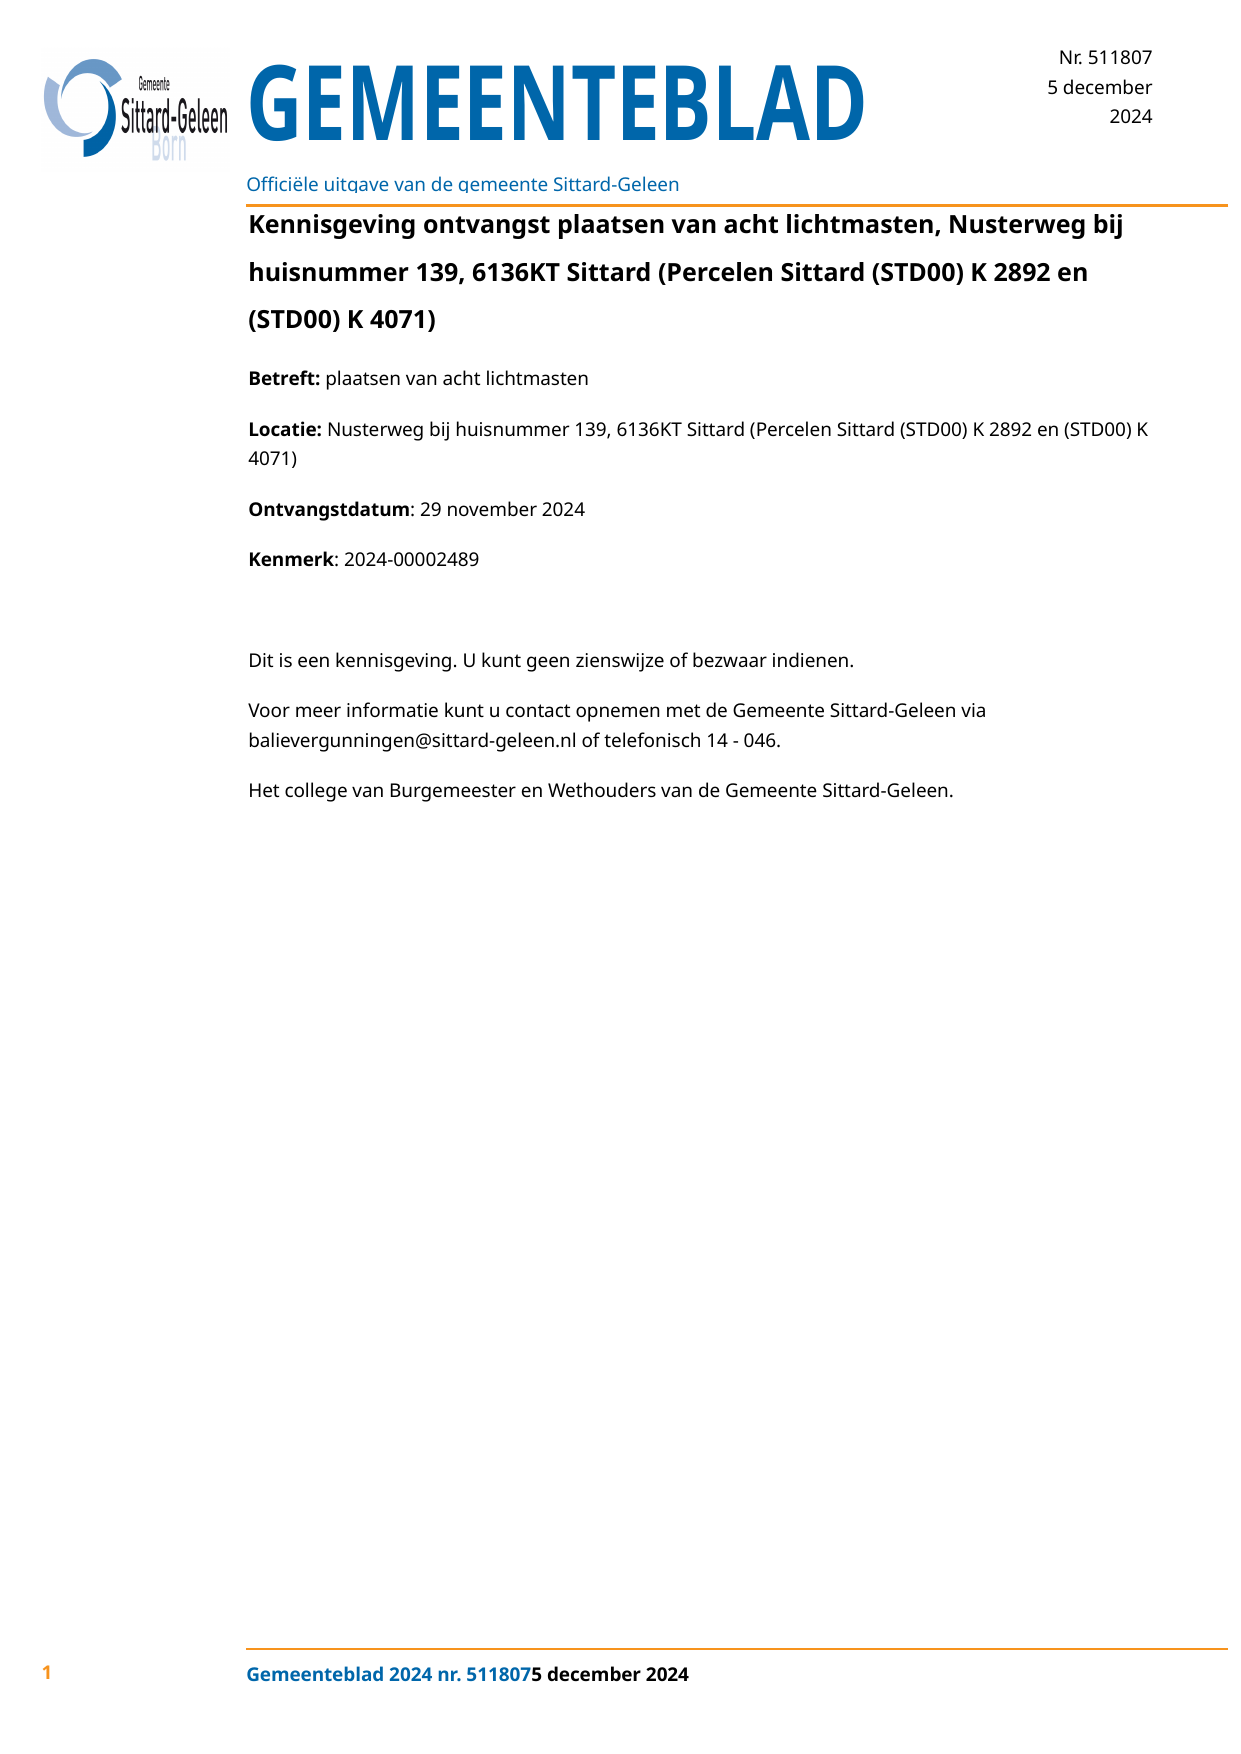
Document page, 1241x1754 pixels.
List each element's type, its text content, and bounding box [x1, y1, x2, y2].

picture [41, 47, 231, 172]
text Kenmerk: 2024-00002489 [248, 546, 1152, 572]
text Voor meer informatie kunt u contact opnemen met de Gemeente Sittard-Geleen via balievergunningen@sittard-geleen.nl of telefonisch 14 - 046. [248, 698, 1152, 753]
text Betreft: plaatsen van acht lichtmasten [248, 366, 1152, 391]
text Dit is een kennisgeving. U kunt geen zienswijze of bezwaar indienen. [248, 647, 1152, 673]
text Ontvangstdatum: 29 november 2024 [248, 496, 1152, 522]
text Locatie: Nusterweg bij huisnummer 139, 6136KT Sittard (Percelen Sittard (STD00) K 2892 en (STD00) K 4071) [248, 416, 1152, 471]
text Kennisgeving ontvangst plaatsen van acht lichtmasten, Nusterweg bij huisnummer 139, 6136KT Sittard (Percelen Sittard (STD00) K 2892 en (STD00) K 4071) [248, 207, 1152, 336]
text Het college van Burgemeester en Wethouders van de Gemeente Sittard-Geleen. [248, 778, 1152, 803]
